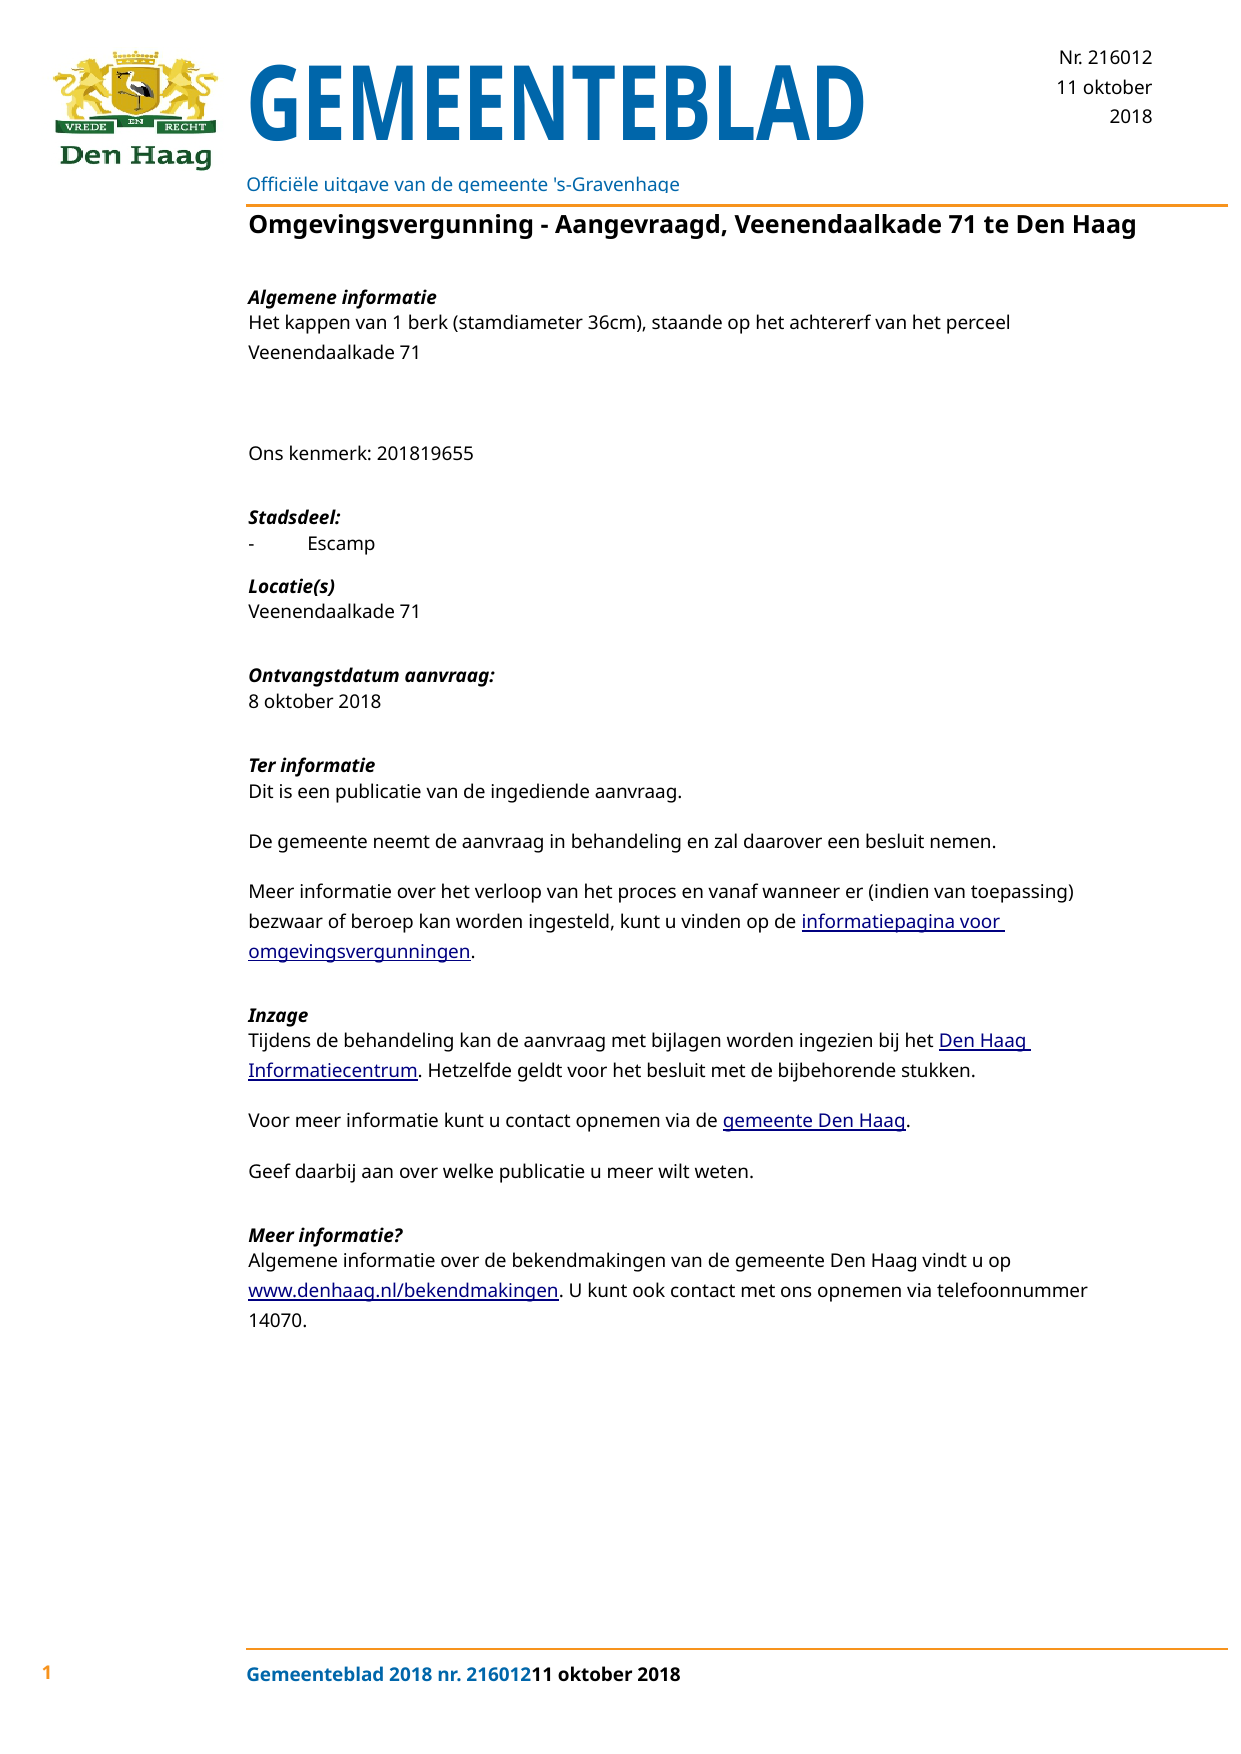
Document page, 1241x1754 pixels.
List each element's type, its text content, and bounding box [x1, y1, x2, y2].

text Algemene informatie over de bekendmakingen van de gemeente Den Haag vindt u op www.denhaag.nl/bekendmakingen. U kunt ook contact met ons opnemen via telefoonnummer 14070. [248, 1248, 1152, 1333]
text Stadsdeel: [248, 504, 1152, 530]
text Omgevingsvergunning - Aangevraagd, Veenendaalkade 71 te Den Haag [248, 207, 1152, 241]
text Tijdens de behandeling kan de aanvraag met bijlagen worden ingezien bij het Den Haag Informatiecentrum. Hetzelfde geldt voor het besluit met de bijbehorende stukken. [248, 1028, 1152, 1083]
text Ter informatie [248, 752, 1152, 778]
text De gemeente neemt de aanvraag in behandeling en zal daarover een besluit nemen. [248, 828, 1152, 854]
text Veenendaalkade 71 [248, 598, 1152, 624]
text Meer informatie over het verloop van het proces en vanaf wanneer er (indien van toepassing) bezwaar of beroep kan worden ingesteld, kunt u vinden op de informatiepagina voor omgevingsvergunningen. [248, 879, 1152, 964]
text 8 oktober 2018 [248, 688, 1152, 714]
text Algemene informatie [248, 284, 1152, 309]
text Het kappen van 1 berk (stamdiameter 36cm), staande op het achtererf van het perceel Veenendaalkade 71 [248, 309, 1152, 365]
text Inzage [248, 1002, 1152, 1028]
list Escamp [248, 530, 1152, 555]
text Ontvangstdatum aanvraag: [248, 662, 1152, 688]
text Voor meer informatie kunt u contact opnemen via de gemeente Den Haag. [248, 1108, 1152, 1133]
text Meer informatie? [248, 1222, 1152, 1248]
picture [41, 47, 231, 172]
text Dit is een publicatie van de ingediende aanvraag. [248, 778, 1152, 804]
text Locatie(s) [248, 573, 1152, 598]
text Ons kenmerk: 201819655 [248, 440, 1152, 466]
text Geef daarbij aan over welke publicatie u meer wilt weten. [248, 1158, 1152, 1184]
